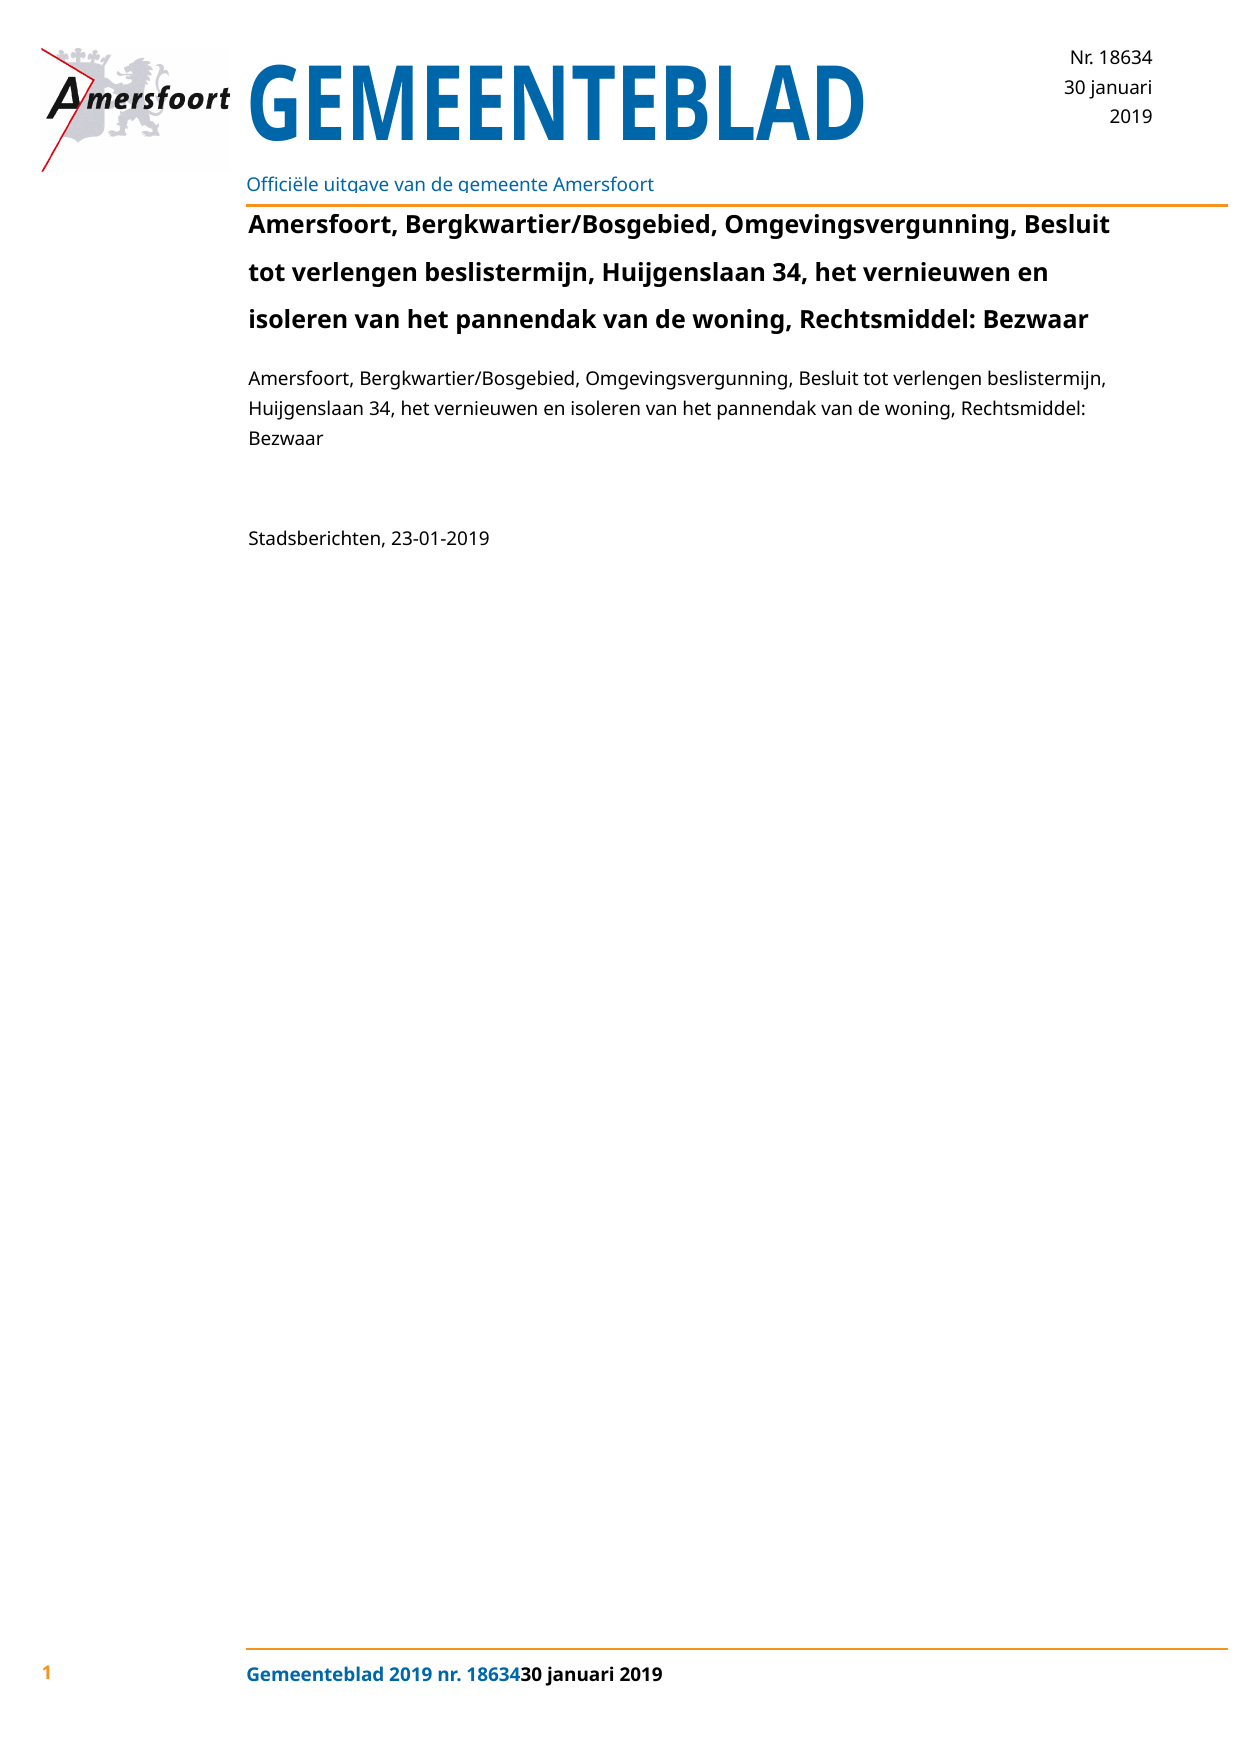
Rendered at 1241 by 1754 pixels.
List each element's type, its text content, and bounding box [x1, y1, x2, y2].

picture [41, 47, 231, 172]
text Stadsberichten, 23-01-2019 [248, 526, 1152, 551]
text Amersfoort, Bergkwartier/Bosgebied, Omgevingsvergunning, Besluit tot verlengen beslistermijn, Huijgenslaan 34, het vernieuwen en isoleren van het pannendak van de woning, Rechtsmiddel: Bezwaar [248, 366, 1152, 450]
text Amersfoort, Bergkwartier/Bosgebied, Omgevingsvergunning, Besluit tot verlengen beslistermijn, Huijgenslaan 34, het vernieuwen en isoleren van het pannendak van de woning, Rechtsmiddel: Bezwaar [248, 207, 1152, 336]
